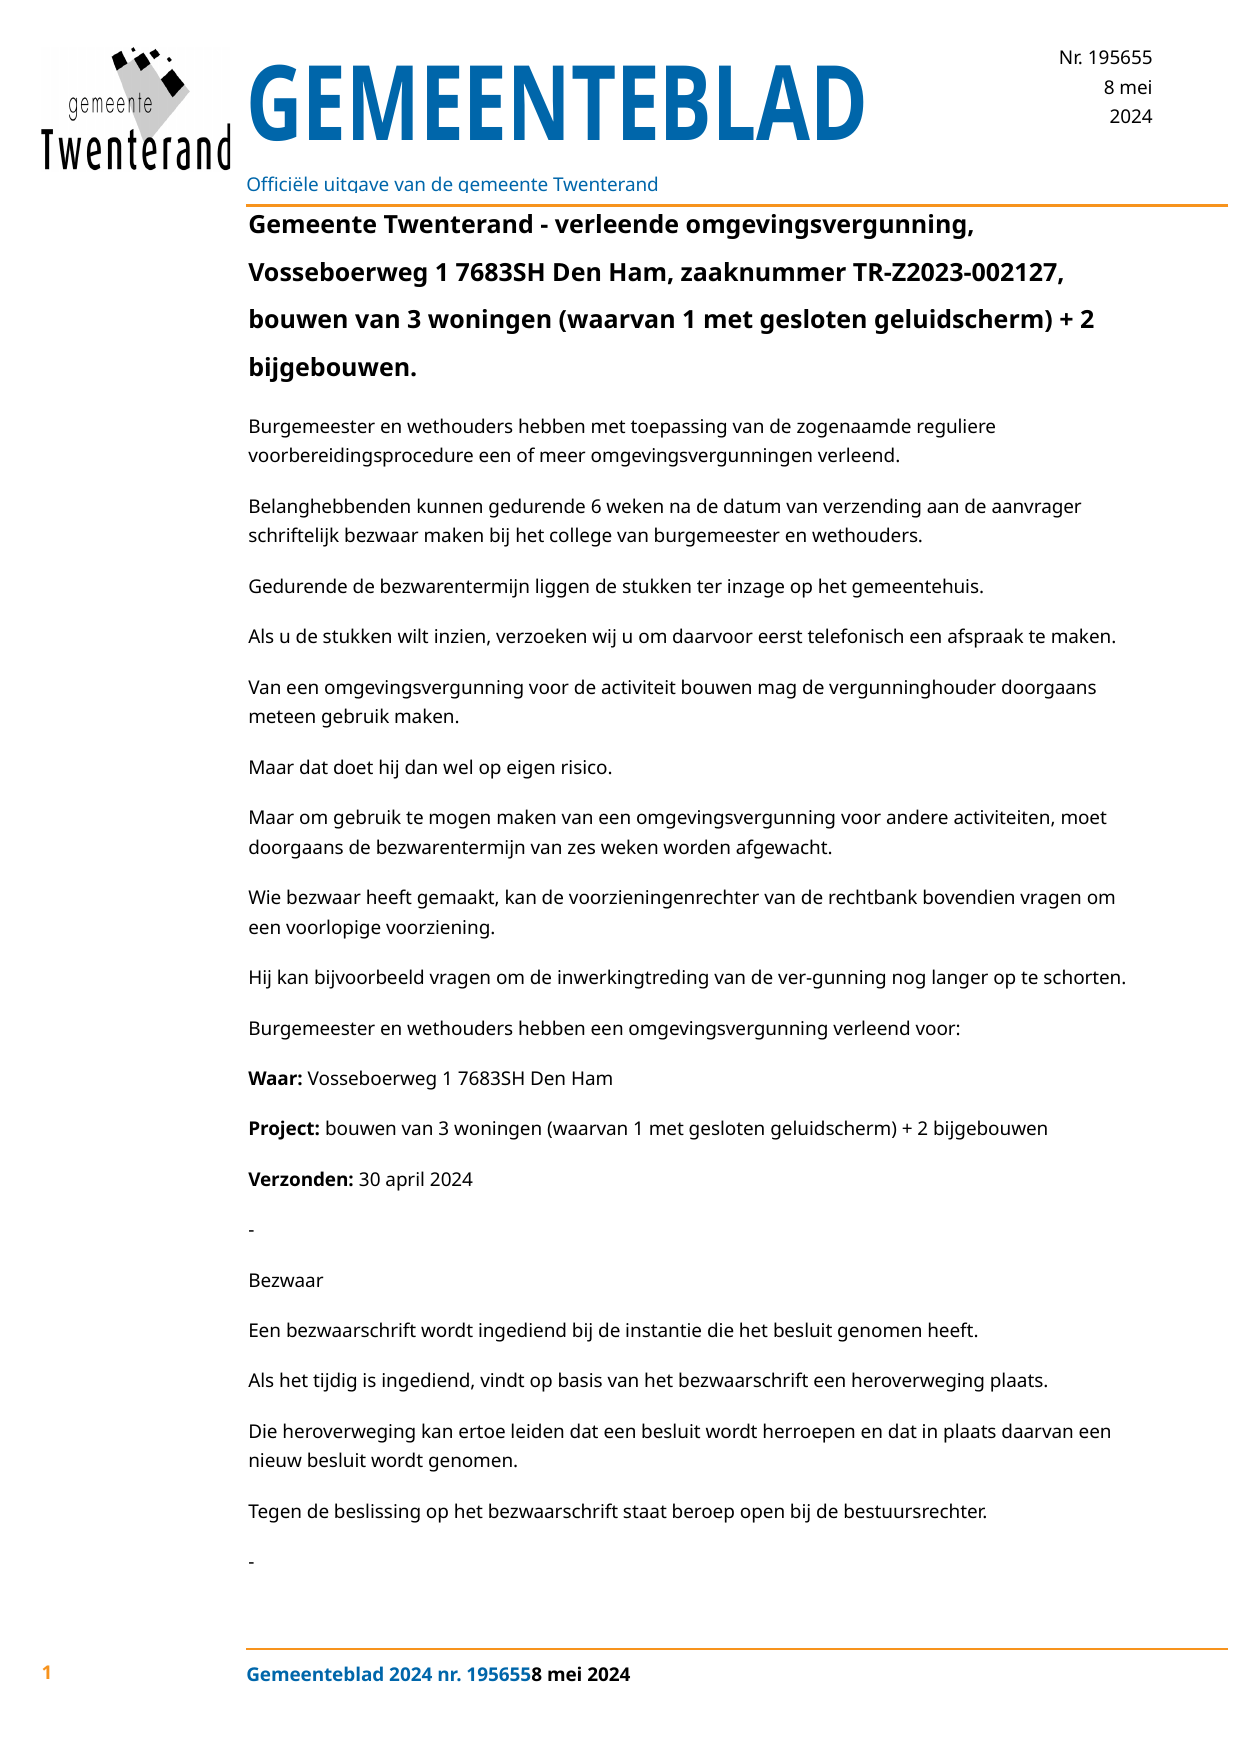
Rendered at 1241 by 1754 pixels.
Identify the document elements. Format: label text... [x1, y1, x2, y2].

text Burgemeester en wethouders hebben een omgevingsvergunning verleend voor: [248, 1015, 1152, 1041]
text Die heroverweging kan ertoe leiden dat een besluit wordt herroepen en dat in plaats daarvan een nieuw besluit wordt genomen. [248, 1418, 1152, 1473]
text Als het tijdig is ingediend, vindt op basis van het bezwaarschrift een heroverweging plaats. [248, 1368, 1152, 1393]
text Verzonden: 30 april 2024 [248, 1166, 1152, 1192]
text Als u de stukken wilt inzien, verzoeken wij u om daarvoor eerst telefonisch een afspraak te maken. [248, 623, 1152, 649]
text - [248, 1216, 1152, 1242]
text Project: bouwen van 3 woningen (waarvan 1 met gesloten geluidscherm) + 2 bijgebouwen [248, 1116, 1152, 1141]
text Waar: Vosseboerweg 1 7683SH Den Ham [248, 1065, 1152, 1091]
text Burgemeester en wethouders hebben met toepassing van de zogenaamde reguliere voorbereidingsprocedure een of meer omgevingsvergunningen verleend. [248, 413, 1152, 468]
text - [248, 1548, 1152, 1574]
text Maar dat doet hij dan wel op eigen risico. [248, 754, 1152, 780]
text Wie bezwaar heeft gemaakt, kan de voorzieningenrechter van de rechtbank bovendien vragen om een voorlopige voorziening. [248, 884, 1152, 940]
text Maar om gebruik te mogen maken van een omgevingsvergunning voor andere activiteiten, moet doorgaans de bezwarentermijn van zes weken worden afgewacht. [248, 804, 1152, 860]
picture [41, 47, 231, 172]
text Gemeente Twenterand - verleende omgevingsvergunning, Vosseboerweg 1 7683SH Den Ham, zaaknummer TR-Z2023-002127, bouwen van 3 woningen (waarvan 1 met gesloten geluidscherm) + 2 bijgebouwen. [248, 207, 1152, 384]
text Hij kan bijvoorbeeld vragen om de inwerkingtreding van de ver-gunning nog langer op te schorten. [248, 964, 1152, 990]
text Gedurende de bezwarentermijn liggen de stukken ter inzage op het gemeentehuis. [248, 573, 1152, 599]
text Tegen de beslissing op het bezwaarschrift staat beroep open bij de bestuursrechter. [248, 1498, 1152, 1524]
text Van een omgevingsvergunning voor de activiteit bouwen mag de vergunninghouder doorgaans meteen gebruik maken. [248, 674, 1152, 729]
text Bezwaar [248, 1267, 1152, 1293]
text Een bezwaarschrift wordt ingediend bij de instantie die het besluit genomen heeft. [248, 1317, 1152, 1343]
text Belanghebbenden kunnen gedurende 6 weken na de datum van verzending aan de aanvrager schriftelijk bezwaar maken bij het college van burgemeester en wethouders. [248, 493, 1152, 548]
